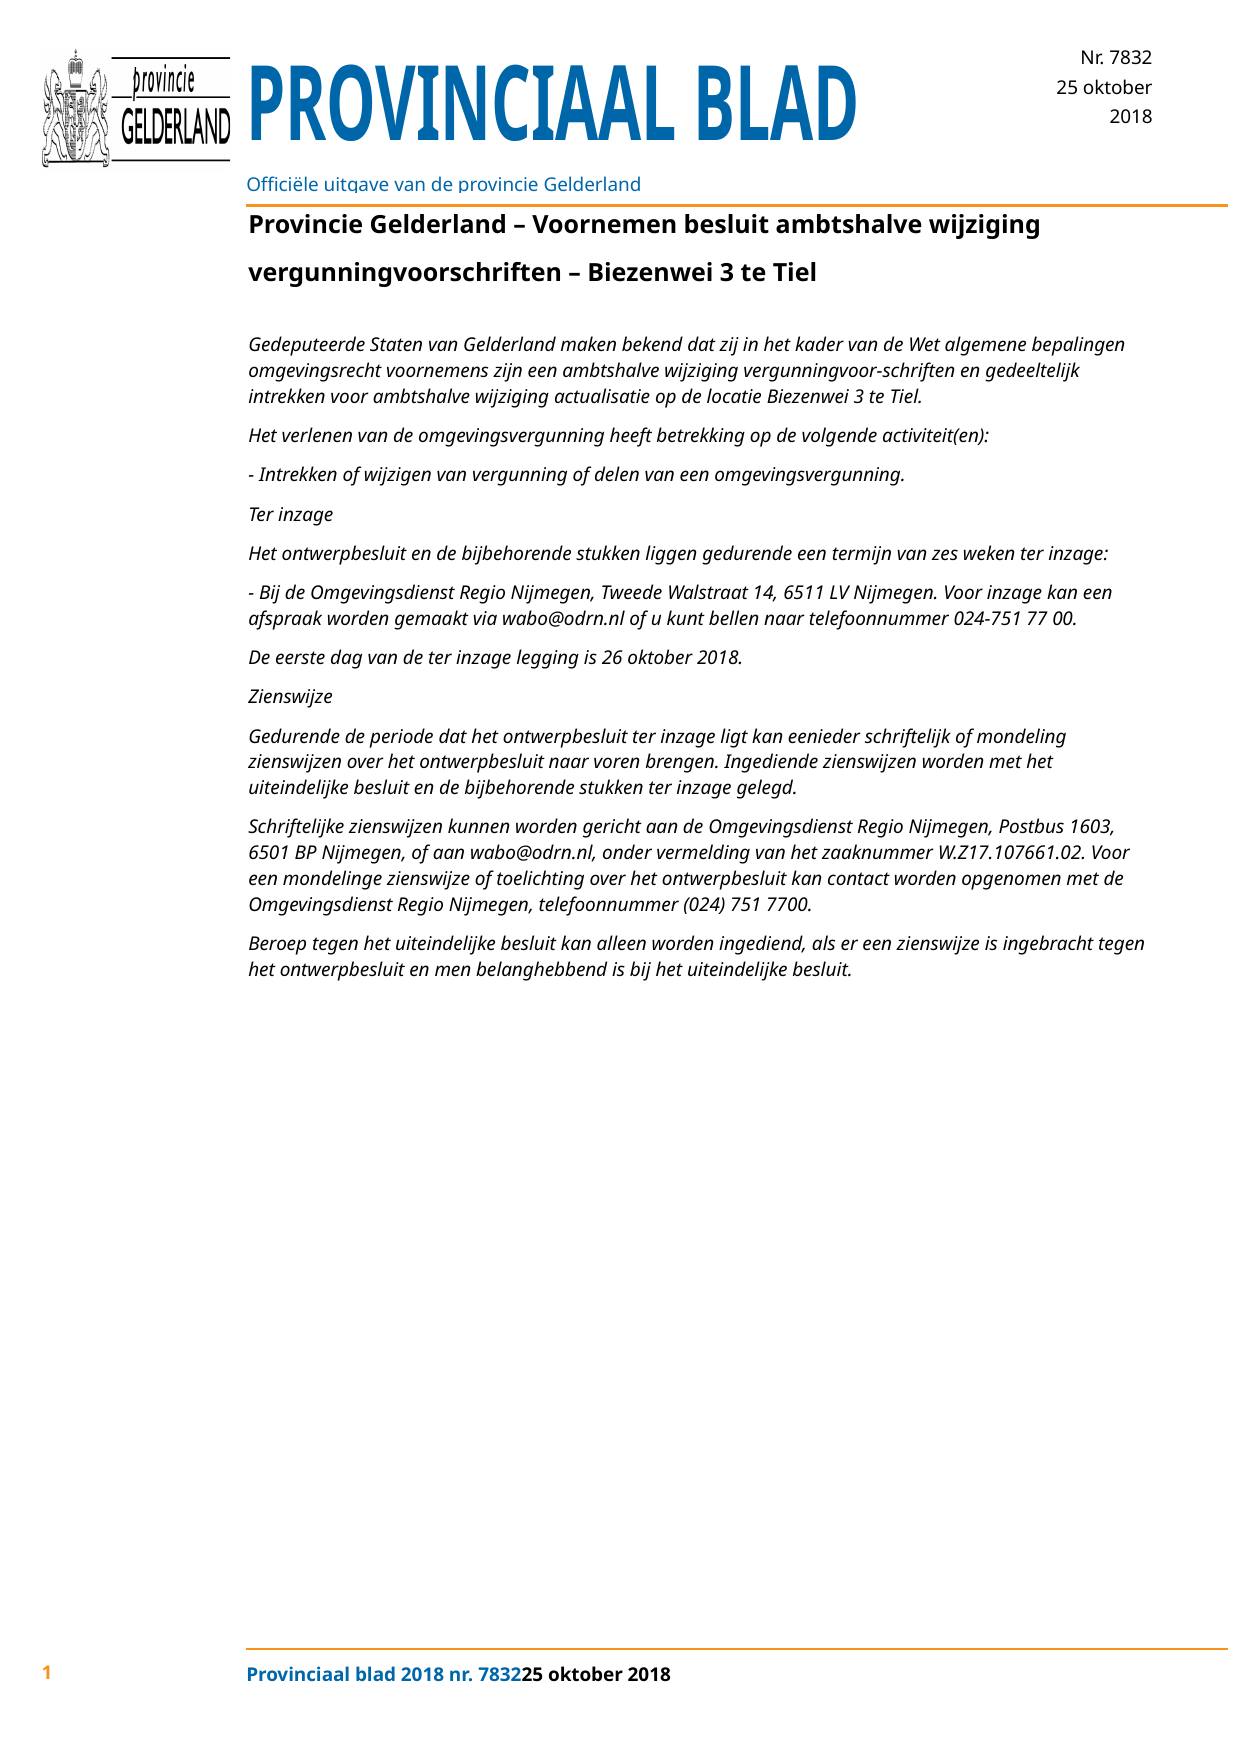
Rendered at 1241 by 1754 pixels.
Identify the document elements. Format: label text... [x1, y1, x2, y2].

text Provincie Gelderland – Voornemen besluit ambtshalve wijziging vergunningvoorschriften – Biezenwei 3 te Tiel [248, 207, 1152, 288]
text Gedeputeerde Staten van Gelderland maken bekend dat zij in het kader van de Wet algemene bepalingen omgevingsrecht voornemens zijn een ambtshalve wijziging vergunningvoor-schriften en gedeeltelijk intrekken voor ambtshalve wijziging actualisatie op de locatie Biezenwei 3 te Tiel. [248, 331, 1152, 409]
text Schriftelijke zienswijzen kunnen worden gericht aan de Omgevingsdienst Regio Nijmegen, Postbus 1603, 6501 BP Nijmegen, of aan wabo@odrn.nl, onder vermelding van het zaaknummer W.Z17.107661.02. Voor een mondelinge zienswijze of toelichting over het ontwerpbesluit kan contact worden opgenomen met de Omgevingsdienst Regio Nijmegen, telefoonnummer (024) 751 7700. [248, 813, 1152, 916]
text Het verlenen van de omgevingsvergunning heeft betrekking op de volgende activiteit(en): [248, 422, 1152, 448]
text Ter inzage [248, 501, 1152, 526]
text Zienswijze [248, 683, 1152, 709]
picture [41, 47, 231, 172]
text Gedurende de periode dat het ontwerpbesluit ter inzage ligt kan eenieder schriftelijk of mondeling zienswijzen over het ontwerpbesluit naar voren brengen. Ingediende zienswijzen worden met het uiteindelijke besluit en de bijbehorende stukken ter inzage gelegd. [248, 723, 1152, 800]
text - Bij de Omgevingsdienst Regio Nijmegen, Tweede Walstraat 14, 6511 LV Nijmegen. Voor inzage kan een afspraak worden gemaakt via wabo@odrn.nl of u kunt bellen naar telefoonnummer 024-751 77 00. [248, 579, 1152, 631]
text Het ontwerpbesluit en de bijbehorende stukken liggen gedurende een termijn van zes weken ter inzage: [248, 540, 1152, 566]
text Beroep tegen het uiteindelijke besluit kan alleen worden ingediend, als er een zienswijze is ingebracht tegen het ontwerpbesluit en men belanghebbend is bij het uiteindelijke besluit. [248, 930, 1152, 981]
text De eerste dag van de ter inzage legging is 26 oktober 2018. [248, 644, 1152, 670]
text - Intrekken of wijzigen van vergunning of delen van een omgevingsvergunning. [248, 461, 1152, 487]
